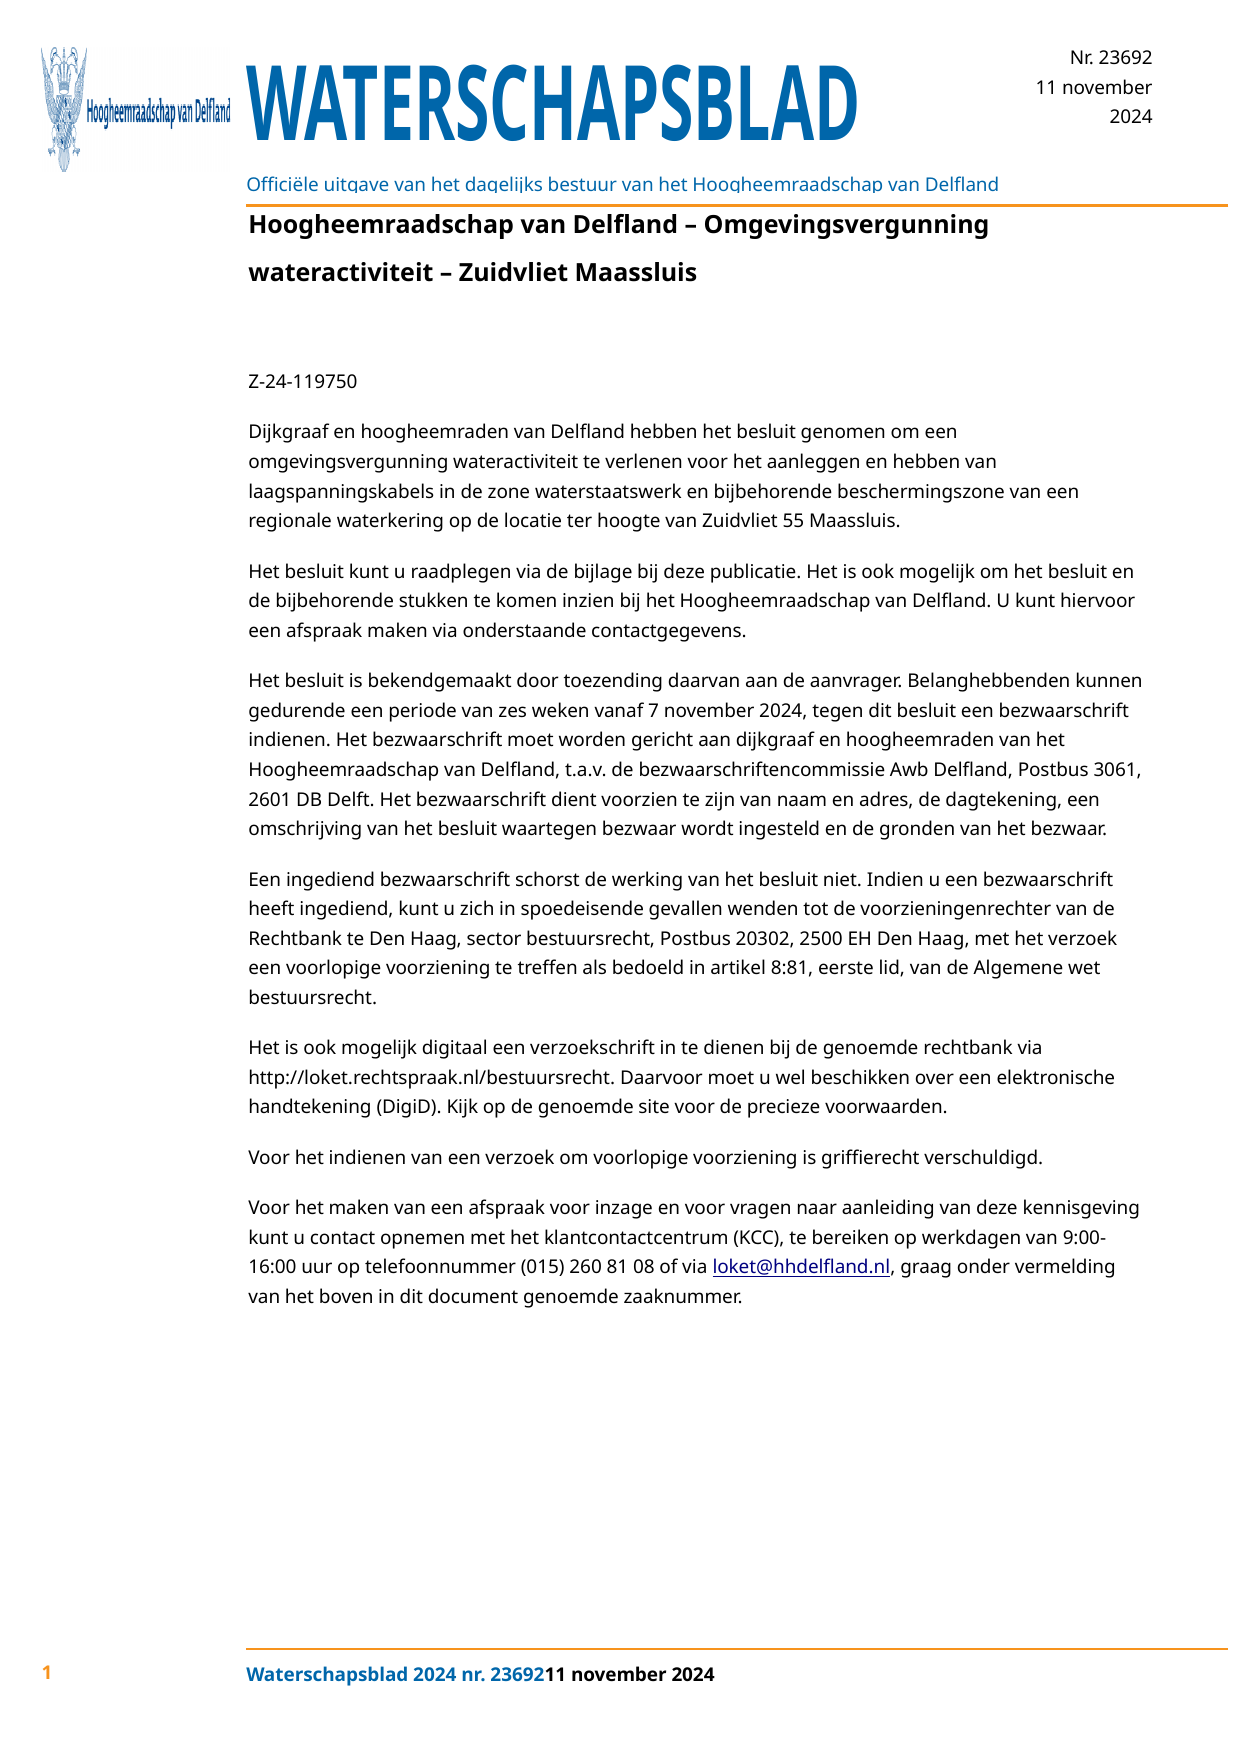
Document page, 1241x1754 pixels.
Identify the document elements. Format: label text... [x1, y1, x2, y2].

text Z-24-119750 [248, 368, 1152, 394]
text Een ingediend bezwaarschrift schorst de werking van het besluit niet. Indien u een bezwaarschrift heeft ingediend, kunt u zich in spoedeisende gevallen wenden tot de voorzieningenrechter van de Rechtbank te Den Haag, sector bestuursrecht, Postbus 20302, 2500 EH Den Haag, met het verzoek een voorlopige voorziening te treffen als bedoeld in artikel 8:81, eerste lid, van de Algemene wet bestuursrecht. [248, 866, 1152, 1010]
text Voor het maken van een afspraak voor inzage en voor vragen naar aanleiding van deze kennisgeving kunt u contact opnemen met het klantcontactcentrum (KCC), te bereiken op werkdagen van 9:00-16:00 uur op telefoonnummer (015) 260 81 08 of via loket@hhdelfland.nl, graag onder vermelding van het boven in dit document genoemde zaaknummer. [248, 1194, 1152, 1309]
text Het besluit is bekendgemaakt door toezending daarvan aan de aanvrager. Belanghebbenden kunnen gedurende een periode van zes weken vanaf 7 november 2024, tegen dit besluit een bezwaarschrift indienen. Het bezwaarschrift moet worden gericht aan dijkgraaf en hoogheemraden van het Hoogheemraadschap van Delfland, t.a.v. de bezwaarschriftencommissie Awb Delfland, Postbus 3061, 2601 DB Delft. Het bezwaarschrift dient voorzien te zijn van naam en adres, de dagtekening, een omschrijving van het besluit waartegen bezwaar wordt ingesteld en de gronden van het bezwaar. [248, 667, 1152, 841]
text Voor het indienen van een verzoek om voorlopige voorziening is griffierecht verschuldigd. [248, 1144, 1152, 1170]
text Dijkgraaf en hoogheemraden van Delfland hebben het besluit genomen om een omgevingsvergunning wateractiviteit te verlenen voor het aanleggen en hebben van laagspanningskabels in de zone waterstaatswerk en bijbehorende beschermingszone van een regionale waterkering op de locatie ter hoogte van Zuidvliet 55 Maassluis. [248, 419, 1152, 533]
text Hoogheemraadschap van Delfland – Omgevingsvergunning wateractiviteit – Zuidvliet Maassluis [248, 207, 1152, 288]
text Het besluit kunt u raadplegen via de bijlage bij deze publicatie. Het is ook mogelijk om het besluit en de bijbehorende stukken te komen inzien bij het Hoogheemraadschap van Delfland. U kunt hiervoor een afspraak maken via onderstaande contactgegevens. [248, 558, 1152, 643]
picture [41, 47, 231, 172]
text Het is ook mogelijk digitaal een verzoekschrift in te dienen bij de genoemde rechtbank via http://loket.rechtspraak.nl/bestuursrecht. Daarvoor moet u wel beschikken over een elektronische handtekening (DigiD). Kijk op de genoemde site voor de precieze voorwaarden. [248, 1034, 1152, 1119]
